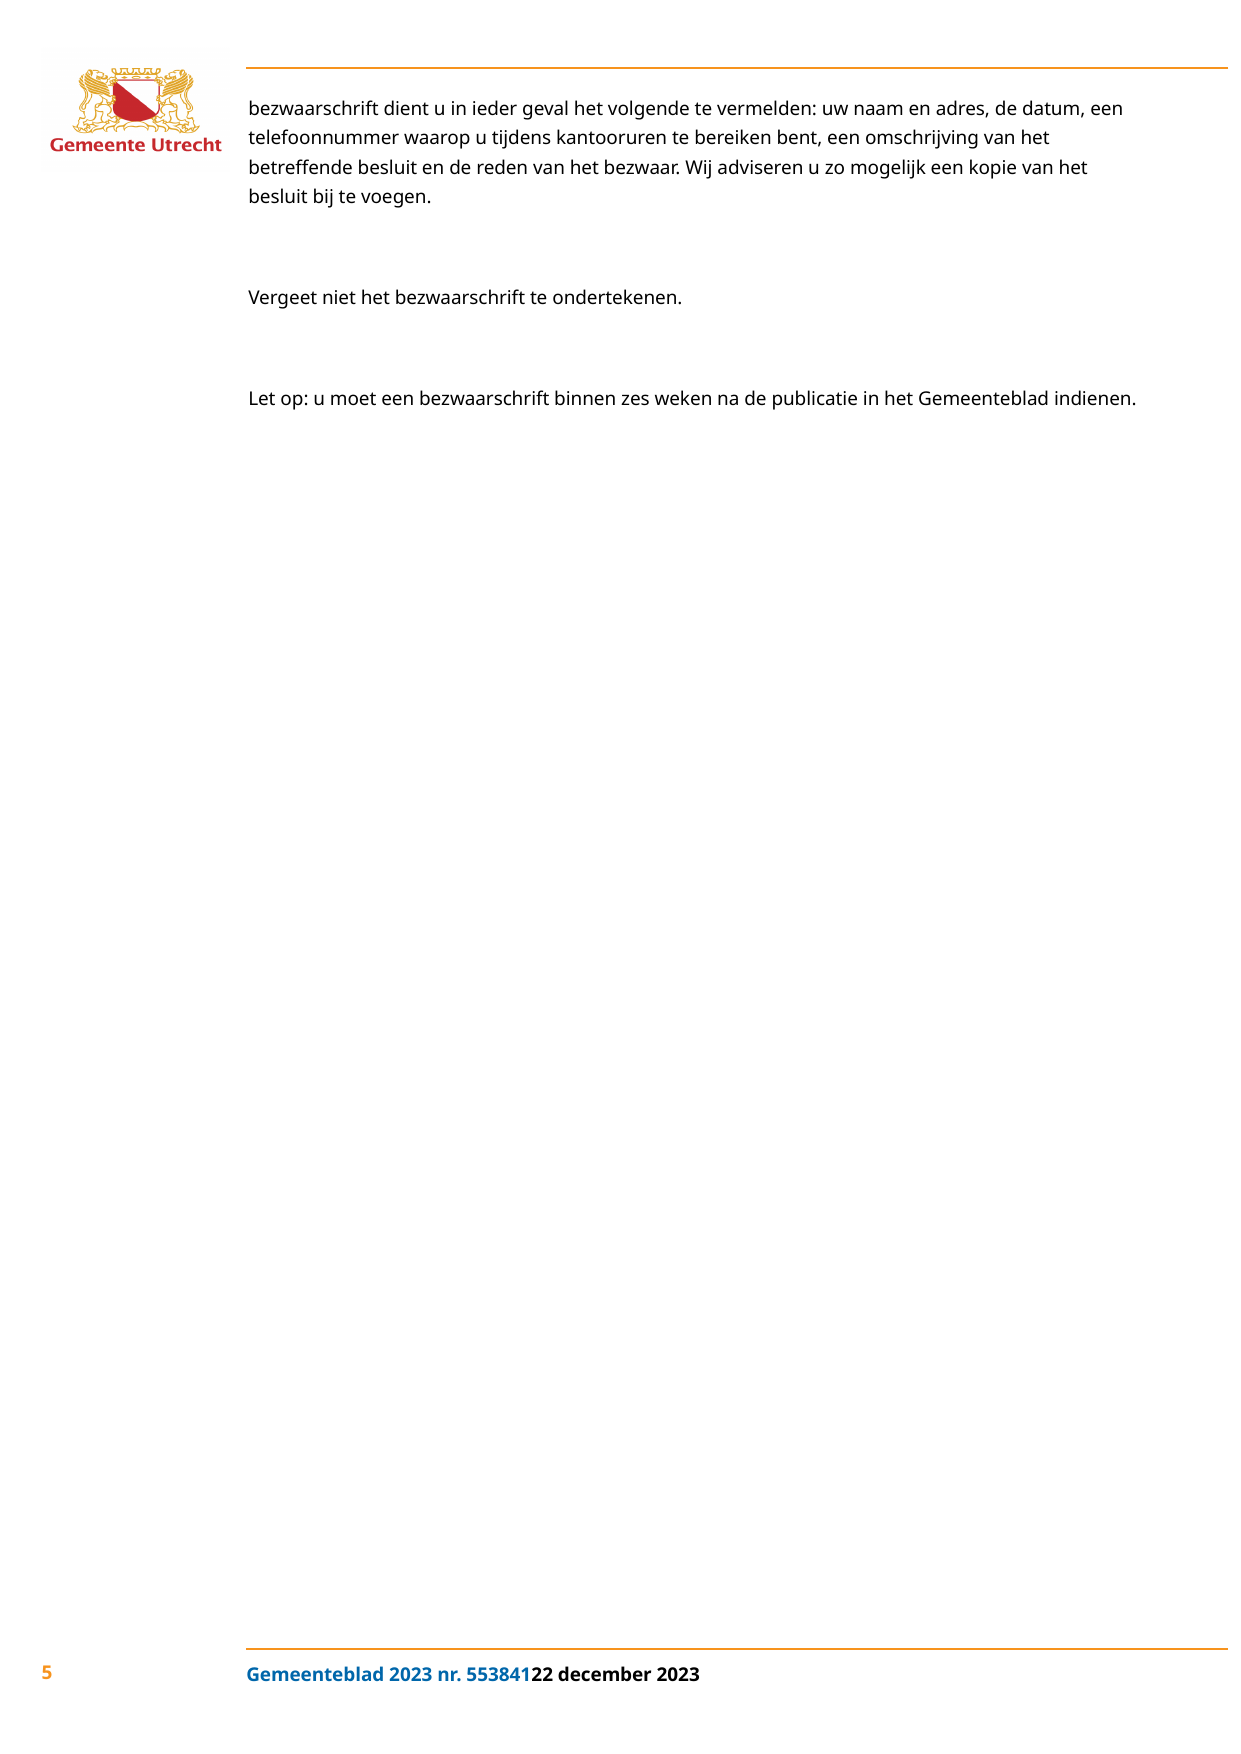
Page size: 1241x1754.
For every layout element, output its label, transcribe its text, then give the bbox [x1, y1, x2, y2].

picture [41, 47, 231, 172]
text bezwaarschrift dient u in ieder geval het volgende te vermelden: uw naam en adres, de datum, een telefoonnummer waarop u tijdens kantooruren te bereiken bent, een omschrijving van het betreffende besluit en de reden van het bezwaar. Wij adviseren u zo mogelijk een kopie van het besluit bij te voegen. [248, 95, 1152, 209]
text Let op: u moet een bezwaarschrift binnen zes weken na de publicatie in het Gemeenteblad indienen. [248, 385, 1152, 411]
text Vergeet niet het bezwaarschrift te ondertekenen. [248, 284, 1152, 310]
